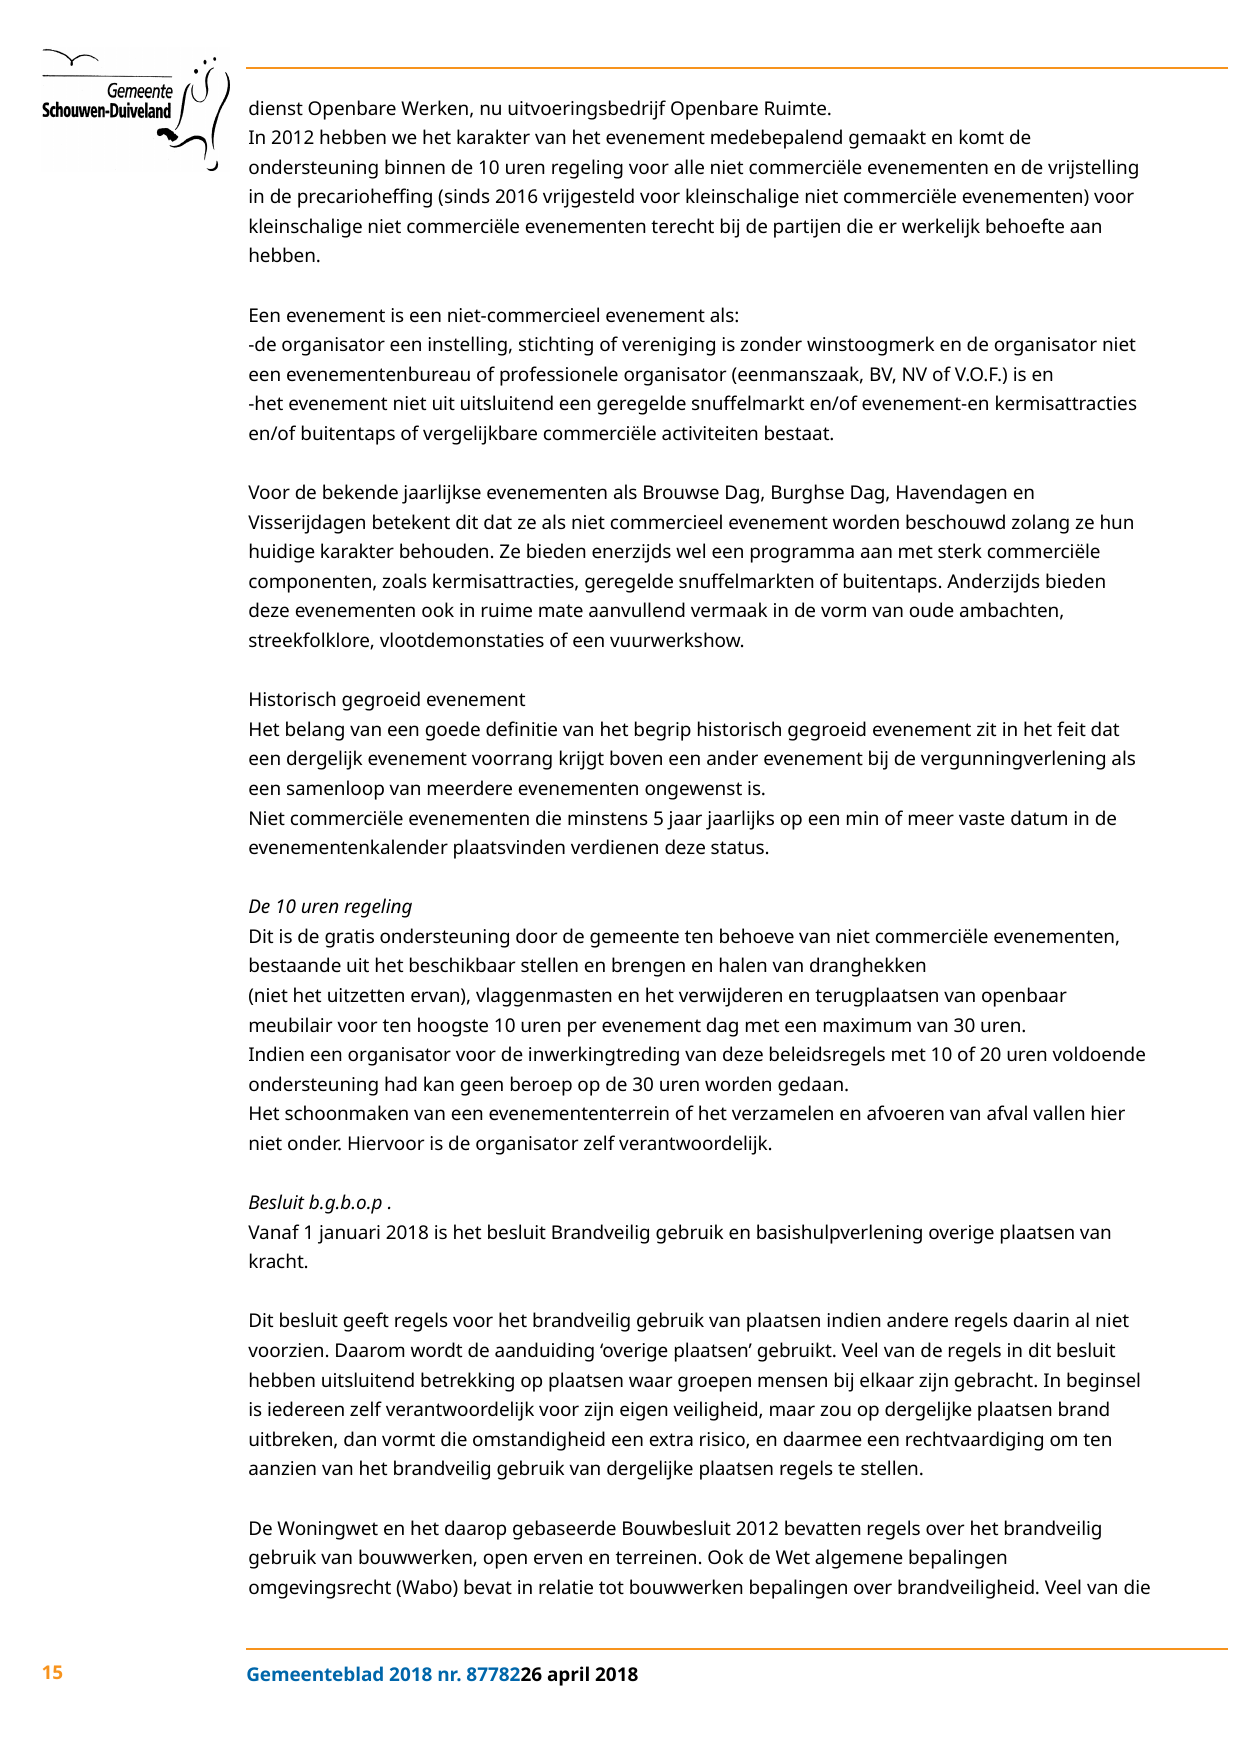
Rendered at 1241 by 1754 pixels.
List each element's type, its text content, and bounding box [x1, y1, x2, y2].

text Voor de bekende jaarlijkse evenementen als Brouwse Dag, Burghse Dag, Havendagen en Visserijdagen betekent dit dat ze als niet commercieel evenement worden beschouwd zolang ze hun huidige karakter behouden. Ze bieden enerzijds wel een programma aan met sterk commerciële componenten, zoals kermisattracties, geregelde snuffelmarkten of buitentaps. Anderzijds bieden deze evenementen ook in ruime mate aanvullend vermaak in de vorm van oude ambachten, streekfolklore, vlootdemonstaties of een vuurwerkshow. [248, 479, 1152, 653]
text Niet commerciële evenementen die minstens 5 jaar jaarlijks op een min of meer vaste datum in de evenementenkalender plaatsvinden verdienen deze status. [248, 805, 1152, 860]
picture [41, 47, 231, 172]
text De 10 uren regeling [248, 893, 1152, 919]
text Een evenement is een niet-commercieel evenement als: [248, 302, 1152, 328]
text dienst Openbare Werken, nu uitvoeringsbedrijf Openbare Ruimte. [248, 95, 1152, 121]
text -het evenement niet uit uitsluitend een geregelde snuffelmarkt en/of evenement-en kermisattracties en/of buitentaps of vergelijkbare commerciële activiteiten bestaat. [248, 391, 1152, 446]
text (niet het uitzetten ervan), vlaggenmasten en het verwijderen en terugplaatsen van openbaar meubilair voor ten hoogste 10 uren per evenement dag met een maximum van 30 uren. [248, 982, 1152, 1038]
text Vanaf 1 januari 2018 is het besluit Brandveilig gebruik en basishulpverlening overige plaatsen van kracht. [248, 1219, 1152, 1274]
text Indien een organisator voor de inwerkingtreding van deze beleidsregels met 10 of 20 uren voldoende ondersteuning had kan geen beroep op de 30 uren worden gedaan. [248, 1041, 1152, 1097]
text Historisch gegroeid evenement [248, 686, 1152, 712]
text In 2012 hebben we het karakter van het evenement medebepalend gemaakt en komt de ondersteuning binnen de 10 uren regeling voor alle niet commerciële evenementen en de vrijstelling in de precarioheffing (sinds 2016 vrijgesteld voor kleinschalige niet commerciële evenementen) voor kleinschalige niet commerciële evenementen terecht bij de partijen die er werkelijk behoefte aan hebben. [248, 124, 1152, 268]
text Besluit b.g.b.o.p . [248, 1189, 1152, 1215]
text -de organisator een instelling, stichting of vereniging is zonder winstoogmerk en de organisator niet een evenementenbureau of professionele organisator (eenmanszaak, BV, NV of V.O.F.) is en [248, 331, 1152, 387]
text De Woningwet en het daarop gebaseerde Bouwbesluit 2012 bevatten regels over het brandveilig gebruik van bouwwerken, open erven en terreinen. Ook de Wet algemene bepalingen omgevingsrecht (Wabo) bevat in relatie tot bouwwerken bepalingen over brandveiligheid. Veel van die [248, 1515, 1152, 1600]
text Het schoonmaken van een evenemententerrein of het verzamelen en afvoeren van afval vallen hier niet onder. Hiervoor is de organisator zelf verantwoordelijk. [248, 1101, 1152, 1156]
text Dit is de gratis ondersteuning door de gemeente ten behoeve van niet commerciële evenementen, bestaande uit het beschikbaar stellen en brengen en halen van dranghekken [248, 923, 1152, 978]
text Dit besluit geeft regels voor het brandveilig gebruik van plaatsen indien andere regels daarin al niet voorzien. Daarom wordt de aanduiding ‘overige plaatsen’ gebruikt. Veel van de regels in dit besluit hebben uitsluitend betrekking op plaatsen waar groepen mensen bij elkaar zijn gebracht. In beginsel is iedereen zelf verantwoordelijk voor zijn eigen veiligheid, maar zou op dergelijke plaatsen brand uitbreken, dan vormt die omstandigheid een extra risico, en daarmee een rechtvaardiging om ten aanzien van het brandveilig gebruik van dergelijke plaatsen regels te stellen. [248, 1308, 1152, 1481]
text Het belang van een goede definitie van het begrip historisch gegroeid evenement zit in het feit dat een dergelijk evenement voorrang krijgt boven een ander evenement bij de vergunningverlening als een samenloop van meerdere evenementen ongewenst is. [248, 716, 1152, 801]
